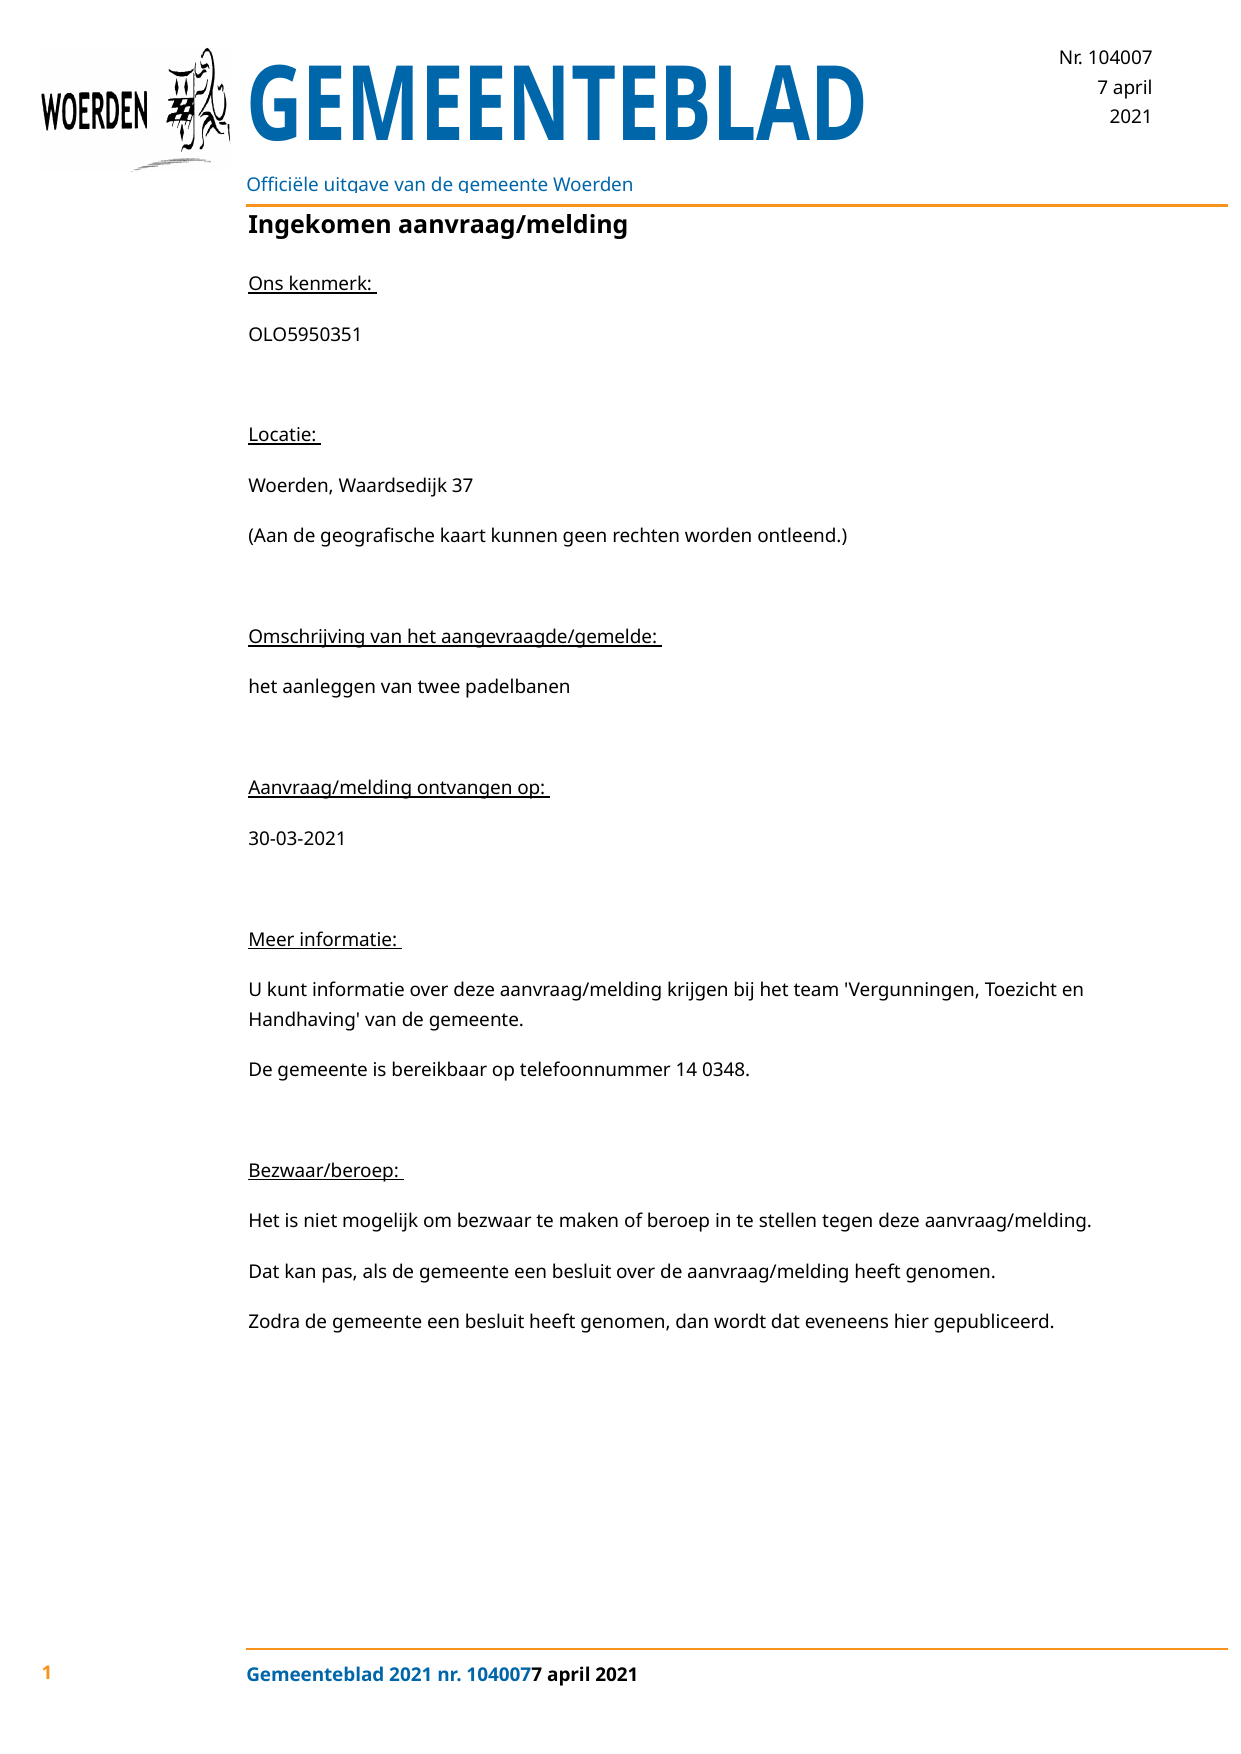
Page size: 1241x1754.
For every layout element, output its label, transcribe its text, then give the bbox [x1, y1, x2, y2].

text OLO5950351 [248, 321, 1152, 346]
text De gemeente is bereikbaar op telefoonnummer 14 0348. [248, 1056, 1152, 1082]
text het aanleggen van twee padelbanen [248, 674, 1152, 699]
text Bezwaar/beroep: [248, 1157, 1152, 1183]
picture [41, 47, 231, 172]
text Het is niet mogelijk om bezwaar te maken of beroep in te stellen tegen deze aanvraag/melding. [248, 1207, 1152, 1233]
text U kunt informatie over deze aanvraag/melding krijgen bij het team 'Vergunningen, Toezicht en Handhaving' van de gemeente. [248, 976, 1152, 1031]
text Ingekomen aanvraag/melding [248, 207, 1152, 241]
text Woerden, Waardsedijk 37 [248, 472, 1152, 498]
text Locatie: [248, 422, 1152, 447]
text (Aan de geografische kaart kunnen geen rechten worden ontleend.) [248, 522, 1152, 548]
text Omschrijving van het aangevraagde/gemelde: [248, 623, 1152, 649]
text Zodra de gemeente een besluit heeft genomen, dan wordt dat eveneens hier gepubliceerd. [248, 1308, 1152, 1334]
text Ons kenmerk: [248, 270, 1152, 296]
text Dat kan pas, als de gemeente een besluit over de aanvraag/melding heeft genomen. [248, 1258, 1152, 1283]
text 30-03-2021 [248, 825, 1152, 851]
text Aanvraag/melding ontvangen op: [248, 774, 1152, 800]
text Meer informatie: [248, 926, 1152, 951]
